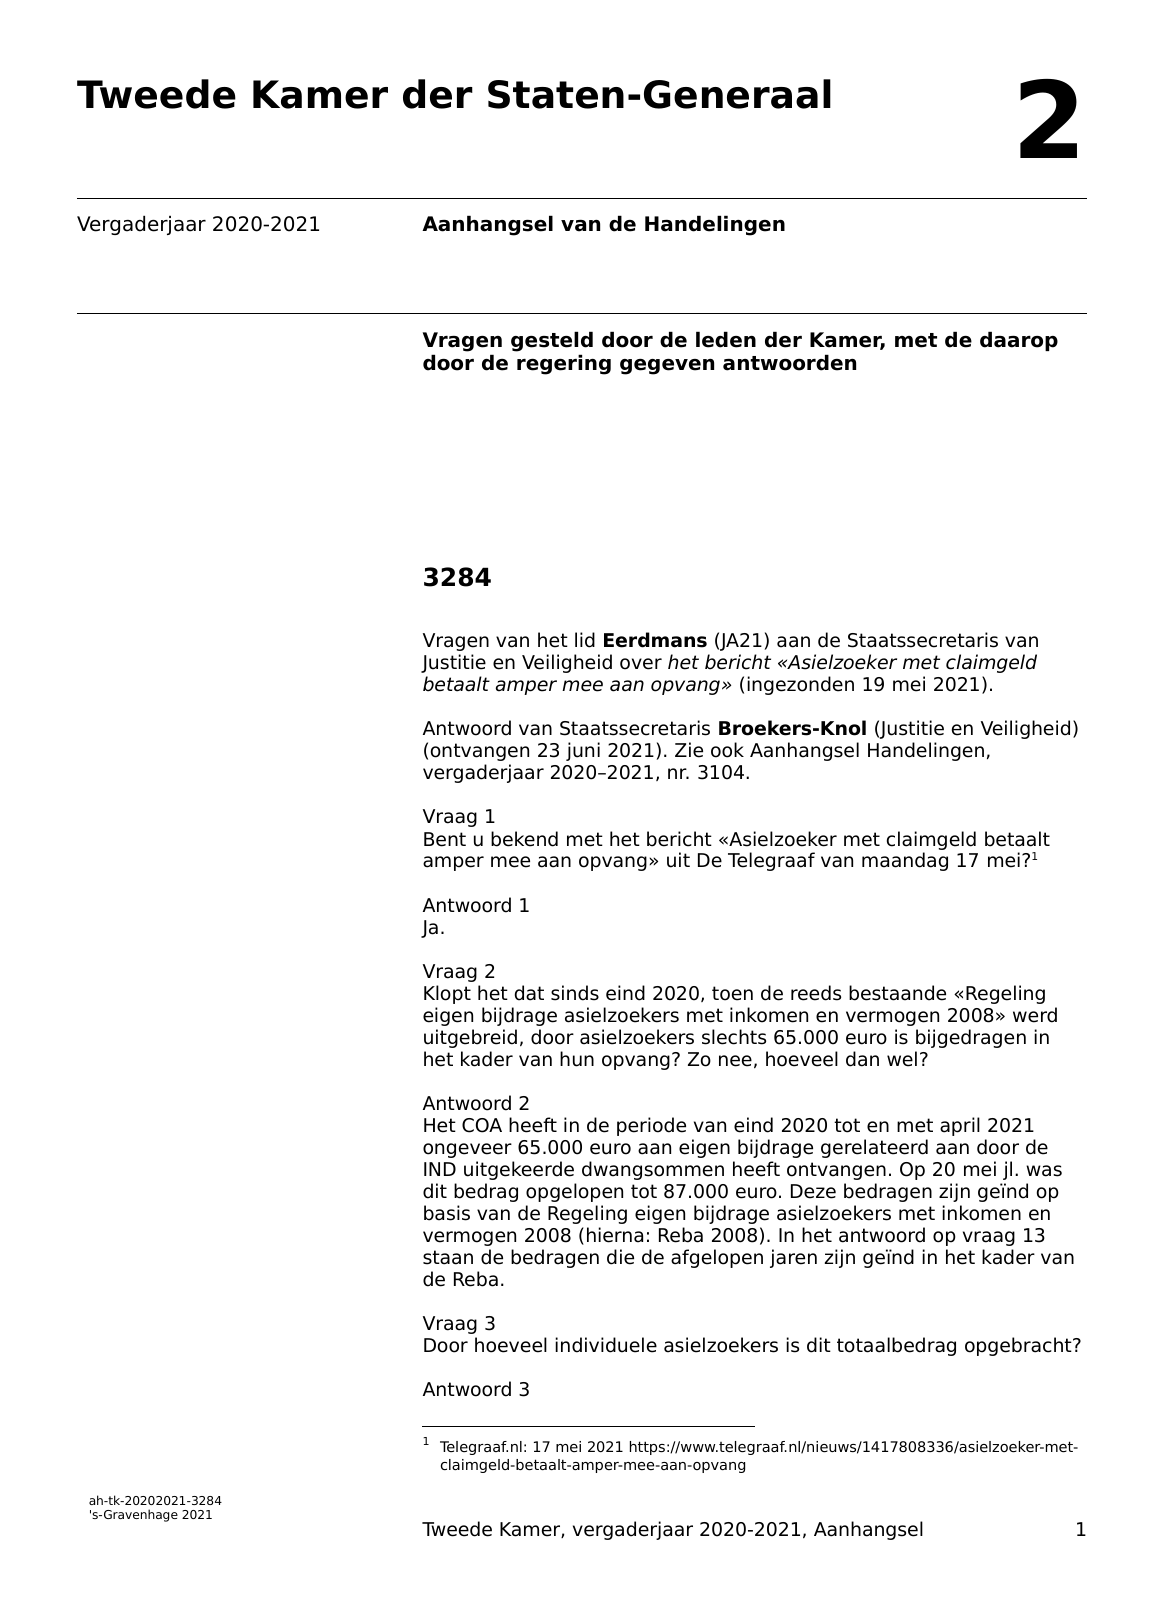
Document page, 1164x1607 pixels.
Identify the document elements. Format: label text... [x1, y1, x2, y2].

text Vraag 3 [422, 1313, 1087, 1335]
text Vraag 1 [422, 806, 1087, 828]
table_cell Vragen gesteld door de leden der Kamer, met de daarop door de regering gegeven antwoorden [422, 314, 1087, 375]
text 3284 [422, 563, 1087, 592]
table_cell [77, 314, 422, 375]
table_cell Vergaderjaar 2020-2021 [77, 199, 422, 313]
text Antwoord van Staatssecretaris Broekers-Knol (Justitie en Veiligheid) (ontvangen 23 juni 2021). Zie ook Aanhangsel Handelingen, vergaderjaar 2020–2021, nr. 3104. [422, 718, 1087, 784]
text Vragen van het lid Eerdmans (JA21) aan de Staatssecretaris van Justitie en Veiligheid over het bericht «Asielzoeker met claimgeld betaalt amper mee aan opvang» (ingezonden 19 mei 2021). [422, 630, 1087, 696]
text Ja. [422, 917, 1087, 938]
text Door hoeveel individuele asielzoekers is dit totaalbedrag opgebracht? [422, 1335, 1087, 1357]
table_header 2 [886, 59, 1087, 198]
text Antwoord 1 [422, 894, 1087, 917]
text Telegraaf.nl: 17 mei 2021 https://www.telegraaf.nl/nieuws/1417808336/asielzoeker-met-claimgeld-betaalt-amper-mee-aan-opvang [422, 1435, 1087, 1474]
text Het COA heeft in de periode van eind 2020 tot en met april 2021 ongeveer 65.000 euro aan eigen bijdrage gerelateerd aan door de IND uitgekeerde dwangsommen heeft ontvangen. Op 20 mei jl. was dit bedrag opgelopen tot 87.000 euro. Deze bedragen zijn geïnd op basis van de Regeling eigen bijdrage asielzoekers met inkomen en vermogen 2008 (hierna: Reba 2008). In het antwoord op vraag 13 staan de bedragen die de afgelopen jaren zijn geïnd in het kader van de Reba. [422, 1115, 1087, 1291]
text Klopt het dat sinds eind 2020, toen de reeds bestaande «Regeling eigen bijdrage asielzoekers met inkomen en vermogen 2008» werd uitgebreid, door asielzoekers slechts 65.000 euro is bijgedragen in het kader van hun opvang? Zo nee, hoeveel dan wel? [422, 983, 1087, 1071]
table_cell Aanhangsel van de Handelingen [422, 199, 1087, 313]
text Antwoord 3 [422, 1379, 1087, 1401]
text ah-tk-20202021-3284 [88, 1494, 323, 1508]
text Bent u bekend met het bericht «Asielzoeker met claimgeld betaalt amper mee aan opvang» uit De Telegraaf van maandag 17 mei? [422, 828, 1087, 872]
text 's-Gravenhage 2021 [88, 1508, 323, 1522]
text Vraag 2 [422, 961, 1087, 983]
table_header Tweede Kamer der Staten-Generaal [77, 59, 886, 198]
text Antwoord 2 [422, 1093, 1087, 1115]
